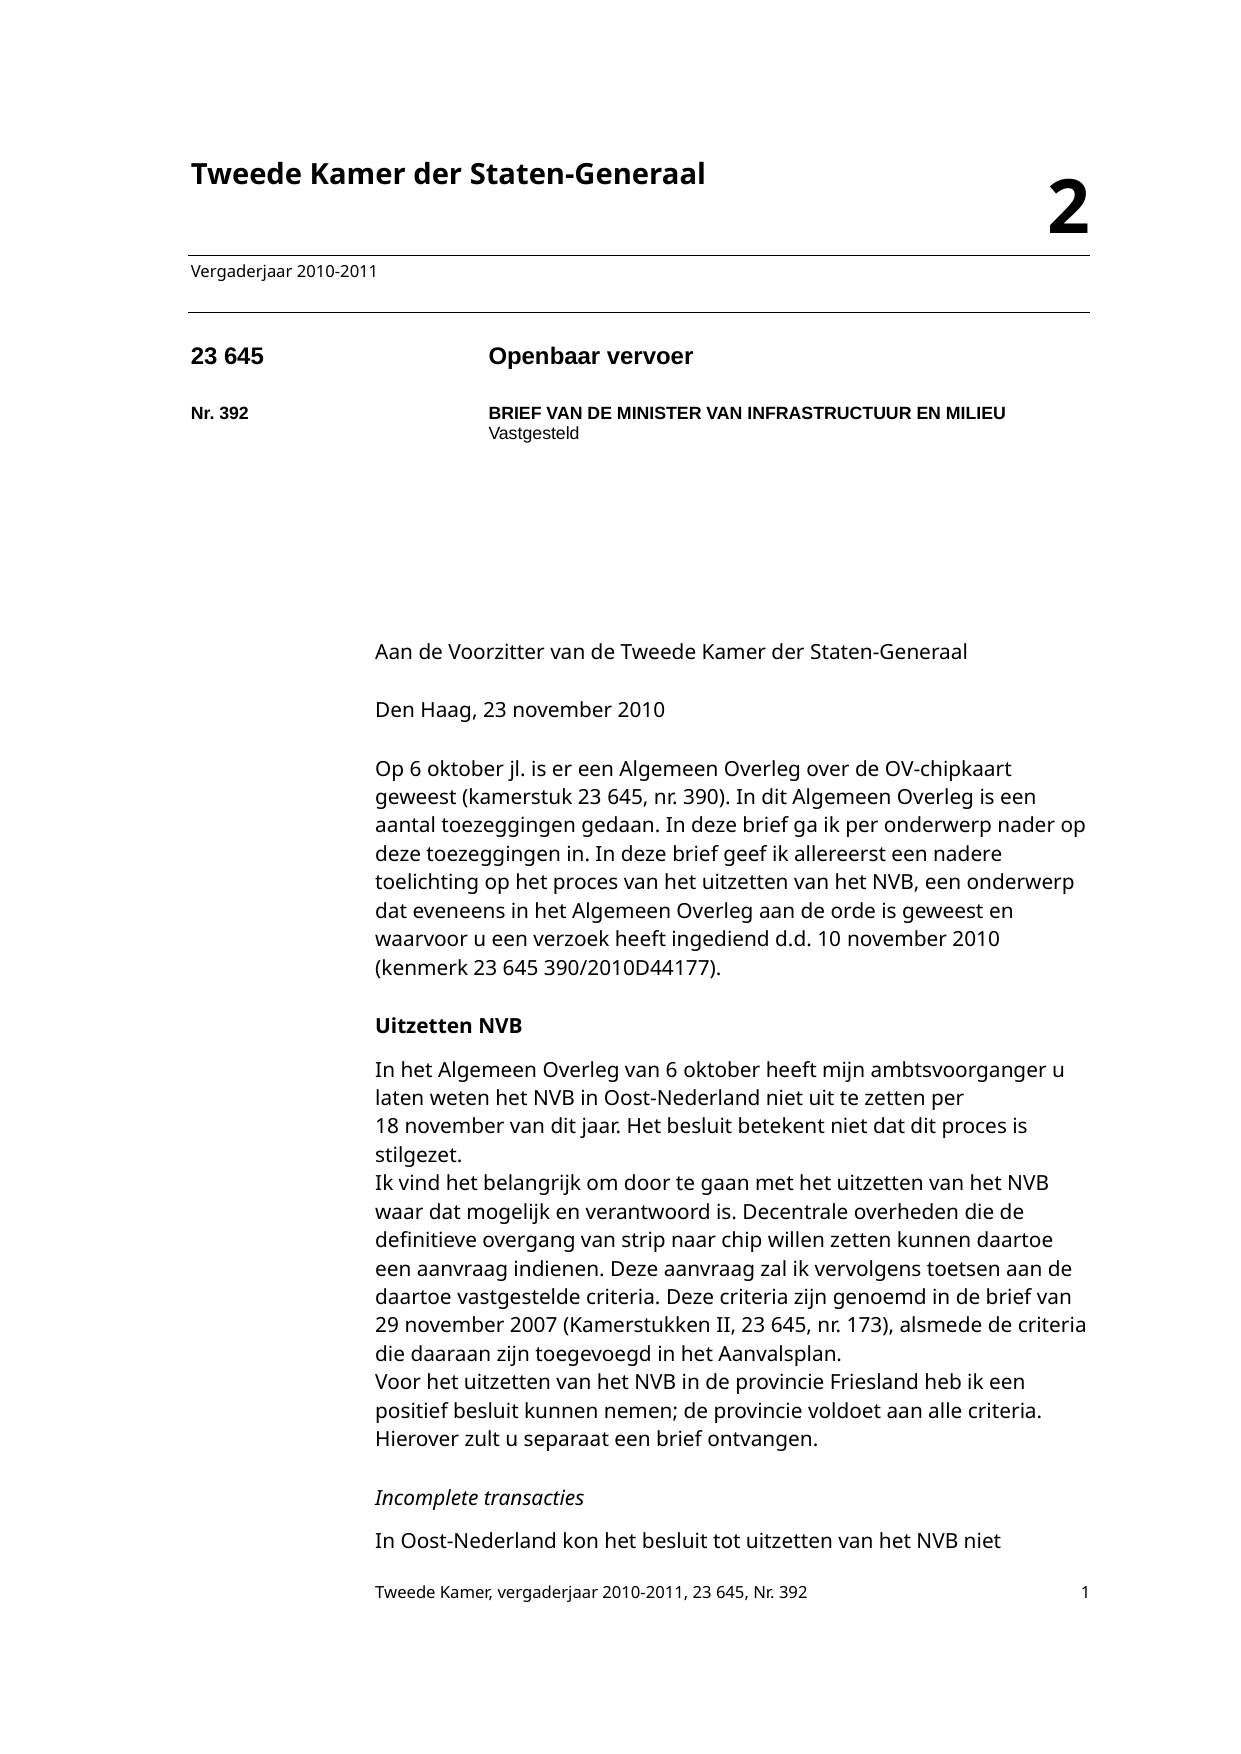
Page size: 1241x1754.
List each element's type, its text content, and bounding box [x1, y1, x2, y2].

table_cell BRIEF VAN DE MINISTER VAN INFRASTRUCTUUR EN MILIEU Vastgesteld [485, 399, 1090, 518]
text Incomplete transacties [375, 1483, 1090, 1511]
text Uitzetten NVB [375, 1011, 1090, 1040]
table_cell [485, 256, 1090, 312]
table_cell [485, 313, 1090, 339]
table_cell [188, 313, 485, 339]
table_cell Openbaar vervoer [485, 339, 1090, 399]
text Ik vind het belangrijk om door te gaan met het uitzetten van het NVB waar dat mogelijk en verantwoord is. Decentrale overheden die de definitieve overgang van strip naar chip willen zetten kunnen daartoe een aanvraag indienen. Deze aanvraag zal ik vervolgens toetsen aan de daartoe vastgestelde criteria. Deze criteria zijn genoemd in de brief van 29 november 2007 (Kamerstukken II, 23 645, nr. 173), alsmede de criteria die daaraan zijn toegevoegd in het Aanvalsplan. [375, 1168, 1090, 1367]
table_cell Vergaderjaar 2010-2011 [188, 256, 485, 312]
text In het Algemeen Overleg van 6 oktober heeft mijn ambtsvoorganger u laten weten het NVB in Oost-Nederland niet uit te zetten per 18 november van dit jaar. Het besluit betekent niet dat dit proces is stilgezet. [375, 1055, 1090, 1168]
table_header Tweede Kamer der Staten-Generaal [188, 150, 909, 255]
text Voor het uitzetten van het NVB in de provincie Friesland heb ik een positief besluit kunnen nemen; de provincie voldoet aan alle criteria. Hierover zult u separaat een brief ontvangen. [375, 1367, 1090, 1453]
text In Oost-Nederland kon het besluit tot uitzetten van het NVB niet [375, 1526, 1090, 1555]
text Op 6 oktober jl. is er een Algemeen Overleg over de OV-chipkaart geweest (kamerstuk 23 645, nr. 390). In dit Algemeen Overleg is een aantal toezeggingen gedaan. In deze brief ga ik per onderwerp nader op deze toezeggingen in. In deze brief geef ik allereerst een nadere toelichting op het proces van het uitzetten van het NVB, een onderwerp dat eveneens in het Algemeen Overleg aan de orde is geweest en waarvoor u een verzoek heeft ingediend d.d. 10 november 2010 (kenmerk 23 645 390/2010D44177). [375, 754, 1090, 981]
table_cell Nr. 392 [188, 399, 485, 518]
text Den Haag, 23 november 2010 [375, 695, 1090, 724]
text Aan de Voorzitter van de Tweede Kamer der Staten-Generaal [375, 637, 1090, 665]
table_header 2 [910, 150, 1090, 255]
table_cell 23 645 [188, 339, 485, 399]
